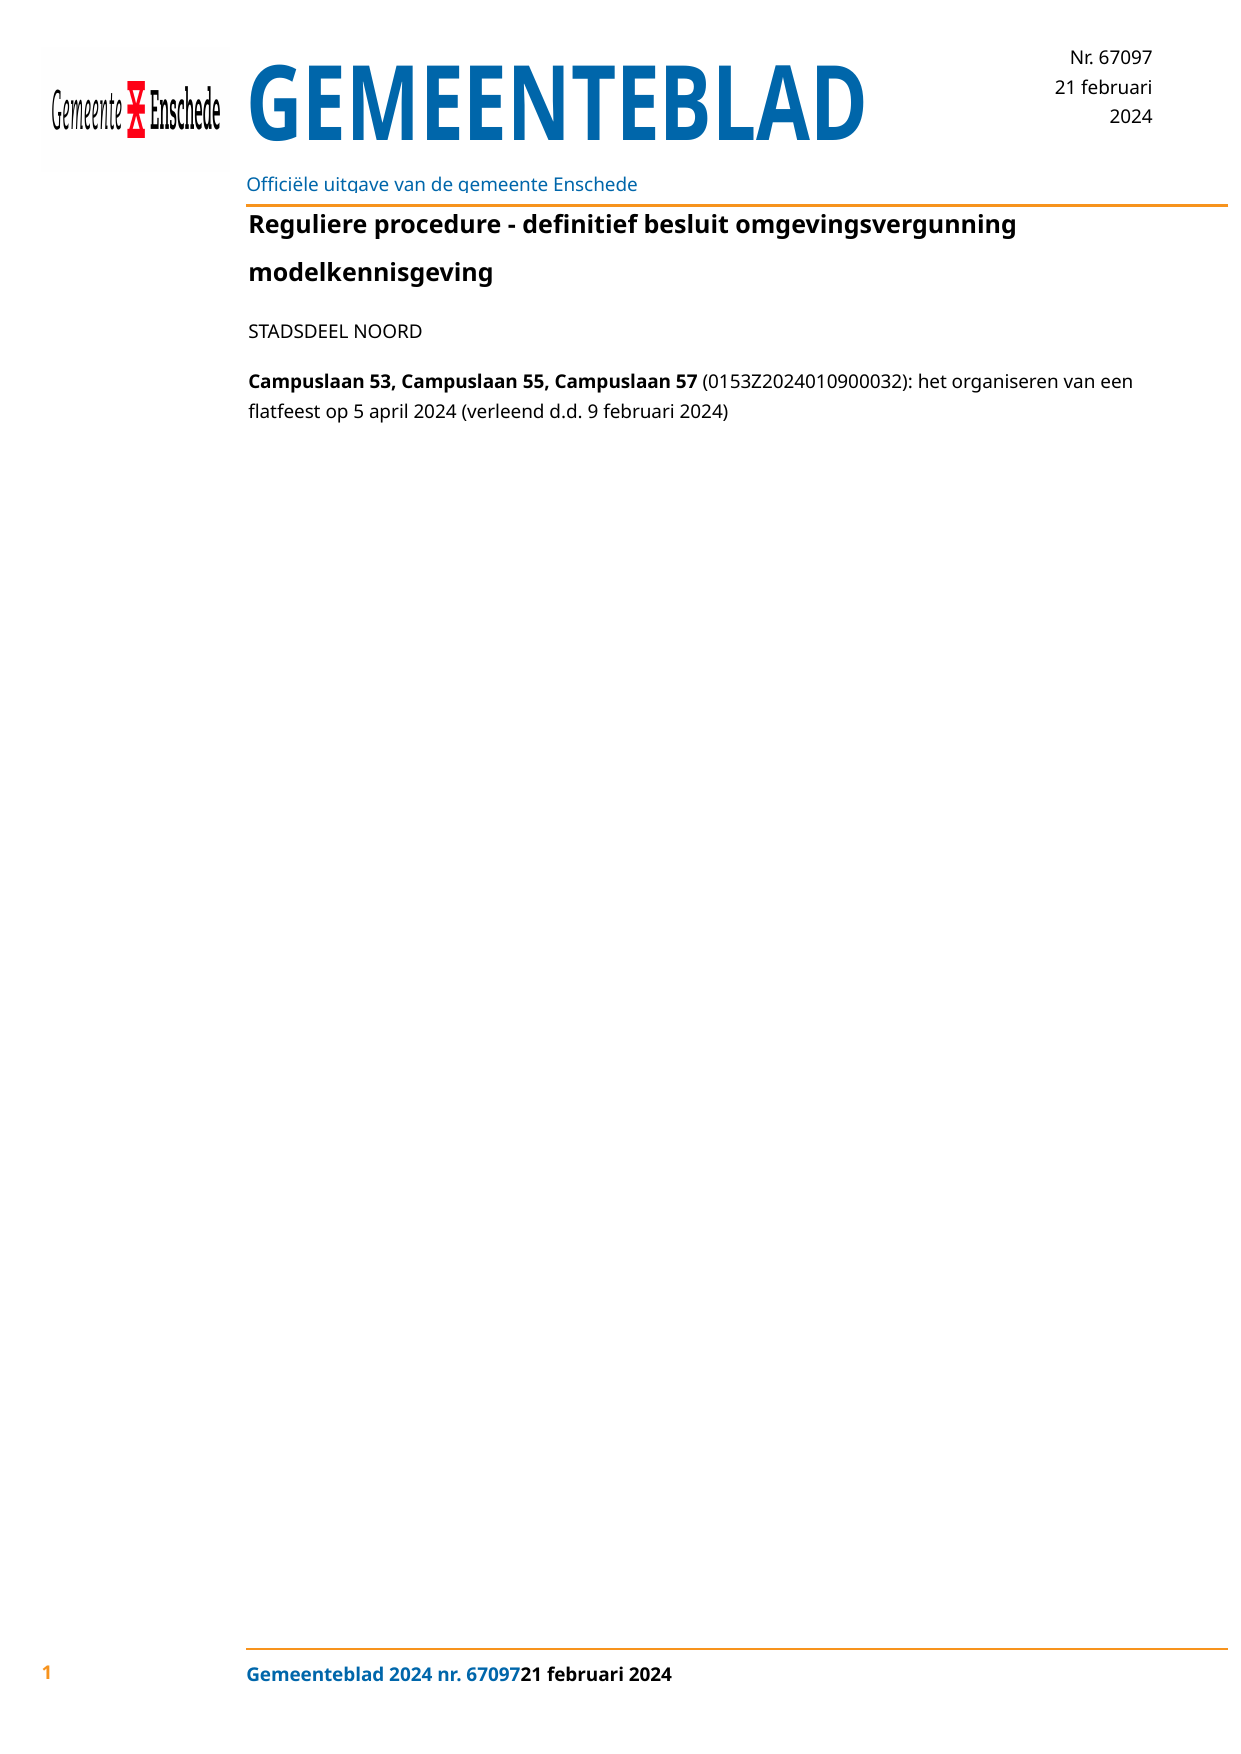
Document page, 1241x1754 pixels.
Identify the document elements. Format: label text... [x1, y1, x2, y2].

text STADSDEEL NOORD [248, 318, 1152, 344]
picture [41, 47, 231, 172]
text Reguliere procedure - definitief besluit omgevingsvergunning modelkennisgeving [248, 207, 1152, 288]
text Campuslaan 53, Campuslaan 55, Campuslaan 57 (0153Z2024010900032): het organiseren van een flatfeest op 5 april 2024 (verleend d.d. 9 februari 2024) [248, 368, 1152, 424]
